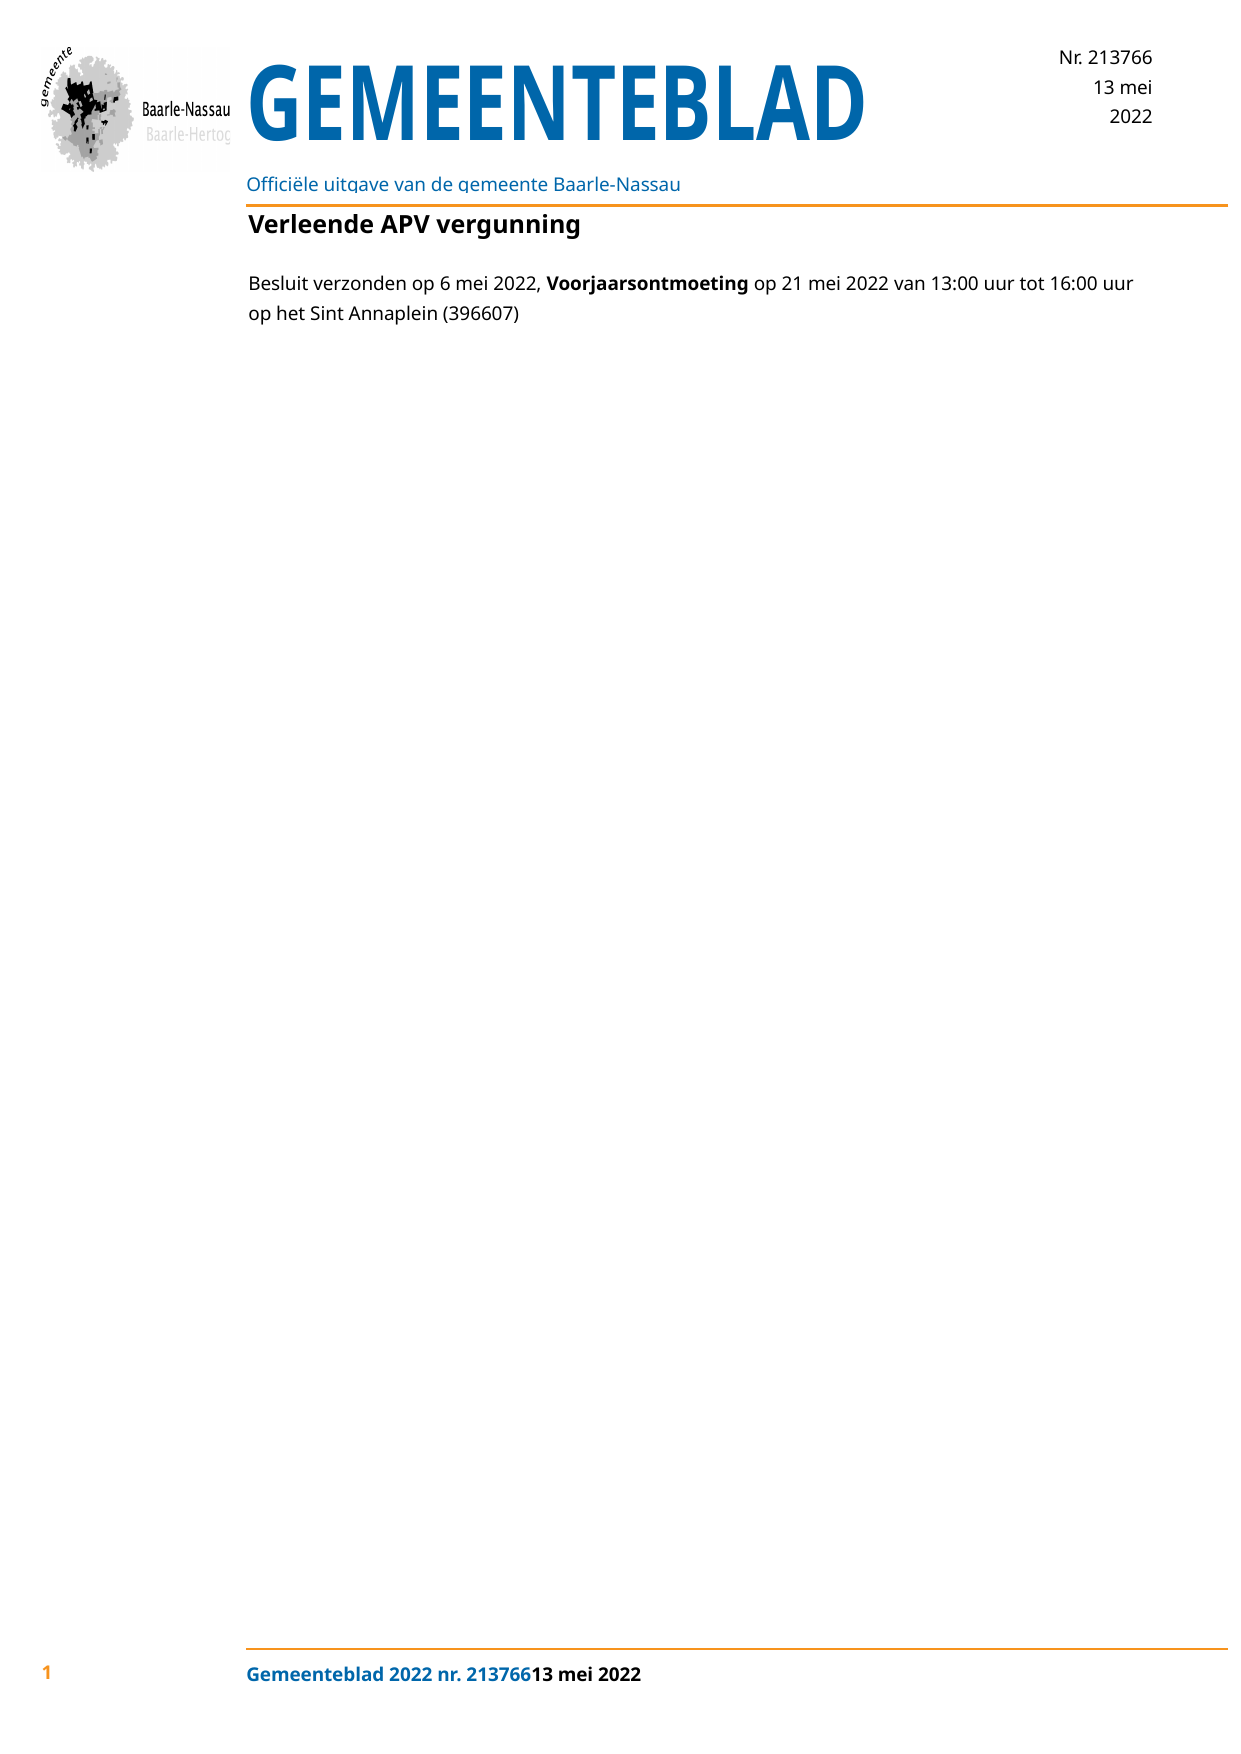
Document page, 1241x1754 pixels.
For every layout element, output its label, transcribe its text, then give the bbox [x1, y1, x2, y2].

picture [41, 47, 231, 172]
text Besluit verzonden op 6 mei 2022, Voorjaarsontmoeting op 21 mei 2022 van 13:00 uur tot 16:00 uur op het Sint Annaplein (396607) [248, 270, 1152, 326]
text Verleende APV vergunning [248, 207, 1152, 241]
